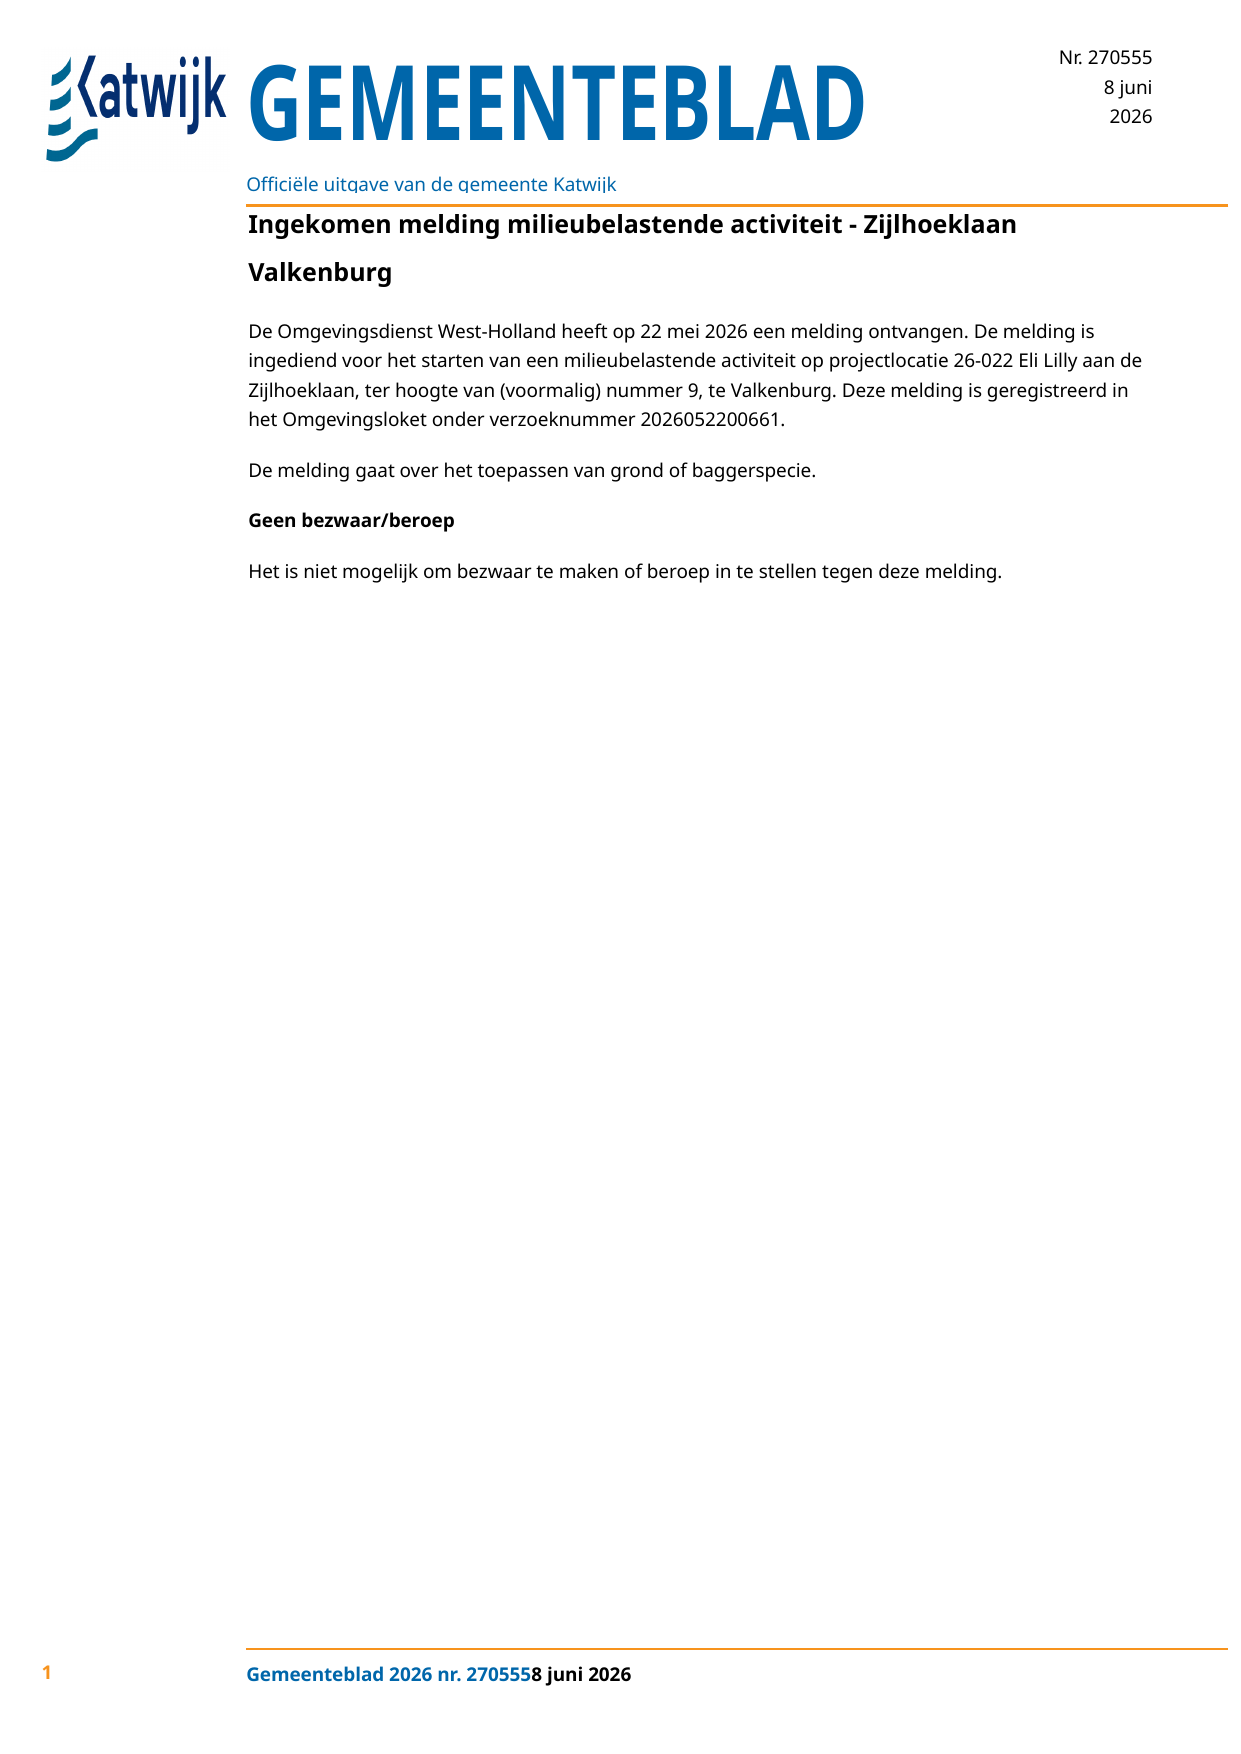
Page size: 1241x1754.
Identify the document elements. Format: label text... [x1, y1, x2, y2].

text De melding gaat over het toepassen van grond of baggerspecie. [248, 457, 1152, 483]
text De Omgevingsdienst West-Holland heeft op 22 mei 2026 een melding ontvangen. De melding is ingediend voor het starten van een milieubelastende activiteit op projectlocatie 26-022 Eli Lilly aan de Zijlhoeklaan, ter hoogte van (voormalig) nummer 9, te Valkenburg. Deze melding is geregistreerd in het Omgevingsloket onder verzoeknummer 2026052200661. [248, 318, 1152, 432]
text Het is niet mogelijk om bezwaar te maken of beroep in te stellen tegen deze melding. [248, 558, 1152, 584]
text Geen bezwaar/beroep [248, 507, 1152, 533]
picture [41, 47, 231, 172]
text Ingekomen melding milieubelastende activiteit - Zijlhoeklaan Valkenburg [248, 207, 1152, 288]
